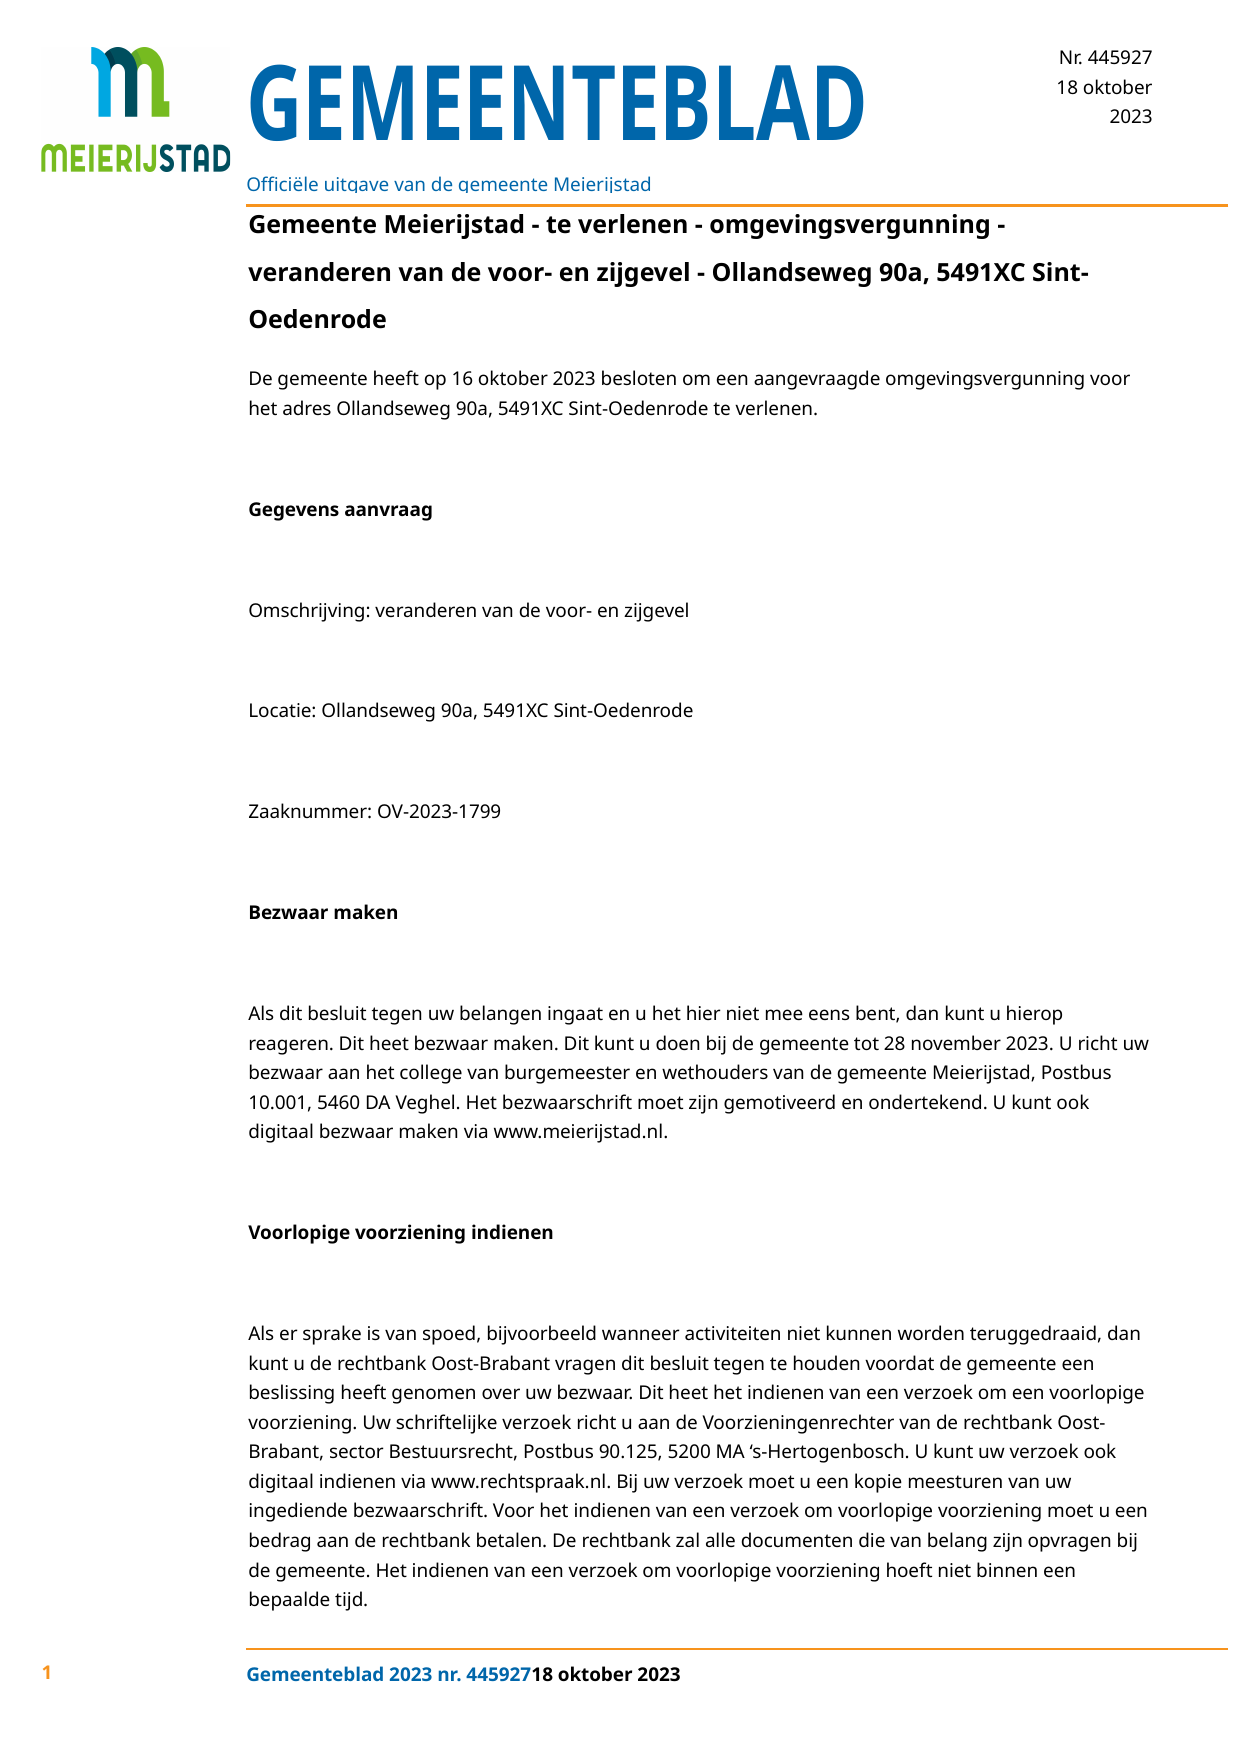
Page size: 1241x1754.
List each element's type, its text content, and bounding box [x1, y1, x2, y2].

text Gegevens aanvraag [248, 496, 1152, 522]
text Voorlopige voorziening indienen [248, 1219, 1152, 1245]
text De gemeente heeft op 16 oktober 2023 besloten om een aangevraagde omgevingsvergunning voor het adres Ollandseweg 90a, 5491XC Sint-Oedenrode te verlenen. [248, 366, 1152, 421]
picture [41, 47, 231, 172]
text Locatie: Ollandseweg 90a, 5491XC Sint-Oedenrode [248, 698, 1152, 723]
text Bezwaar maken [248, 899, 1152, 925]
text Als dit besluit tegen uw belangen ingaat en u het hier niet mee eens bent, dan kunt u hierop reageren. Dit heet bezwaar maken. Dit kunt u doen bij de gemeente tot 28 november 2023. U richt uw bezwaar aan het college van burgemeester en wethouders van de gemeente Meierijstad, Postbus 10.001, 5460 DA Veghel. Het bezwaarschrift moet zijn gemotiveerd en ondertekend. U kunt ook digitaal bezwaar maken via www.meierijstad.nl. [248, 1000, 1152, 1144]
text Omschrijving: veranderen van de voor- en zijgevel [248, 597, 1152, 622]
text Als er sprake is van spoed, bijvoorbeeld wanneer activiteiten niet kunnen worden teruggedraaid, dan kunt u de rechtbank Oost-Brabant vragen dit besluit tegen te houden voordat de gemeente een beslissing heeft genomen over uw bezwaar. Dit heet het indienen van een verzoek om een voorlopige voorziening. Uw schriftelijke verzoek richt u aan de Voorzieningenrechter van de rechtbank Oost-Brabant, sector Bestuursrecht, Postbus 90.125, 5200 MA ‘s-Hertogenbosch. U kunt uw verzoek ook digitaal indienen via www.rechtspraak.nl. Bij uw verzoek moet u een kopie meesturen van uw ingediende bezwaarschrift. Voor het indienen van een verzoek om voorlopige voorziening moet u een bedrag aan de rechtbank betalen. De rechtbank zal alle documenten die van belang zijn opvragen bij de gemeente. Het indienen van een verzoek om voorlopige voorziening hoeft niet binnen een bepaalde tijd. [248, 1320, 1152, 1612]
text Zaaknummer: OV-2023-1799 [248, 798, 1152, 824]
text Gemeente Meierijstad - te verlenen - omgevingsvergunning - veranderen van de voor- en zijgevel - Ollandseweg 90a, 5491XC Sint-Oedenrode [248, 207, 1152, 336]
